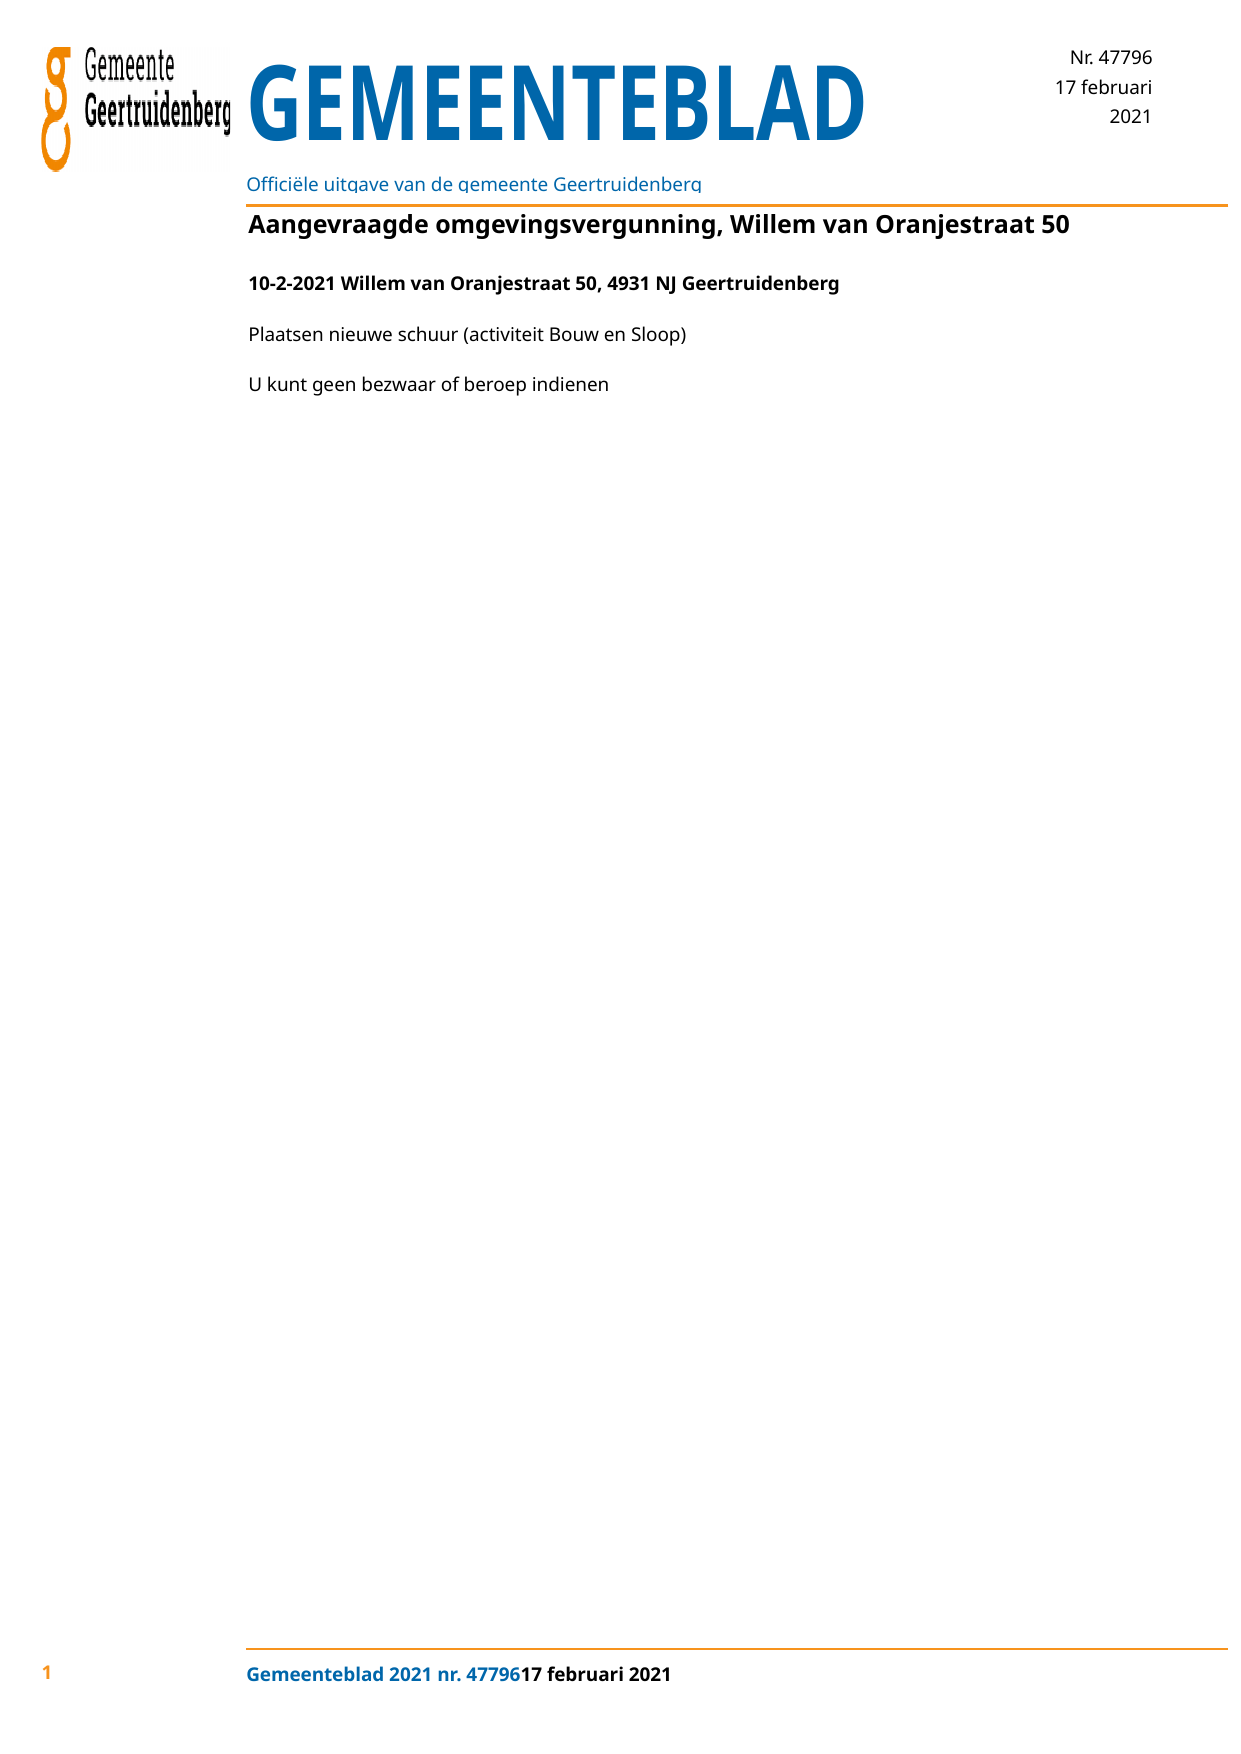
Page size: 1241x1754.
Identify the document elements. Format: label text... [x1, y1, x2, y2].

text 10-2-2021 Willem van Oranjestraat 50, 4931 NJ Geertruidenberg [248, 270, 1152, 296]
text Plaatsen nieuwe schuur (activiteit Bouw en Sloop) [248, 321, 1152, 346]
picture [41, 47, 231, 172]
text Aangevraagde omgevingsvergunning, Willem van Oranjestraat 50 [248, 207, 1152, 241]
text U kunt geen bezwaar of beroep indienen [248, 371, 1152, 397]
